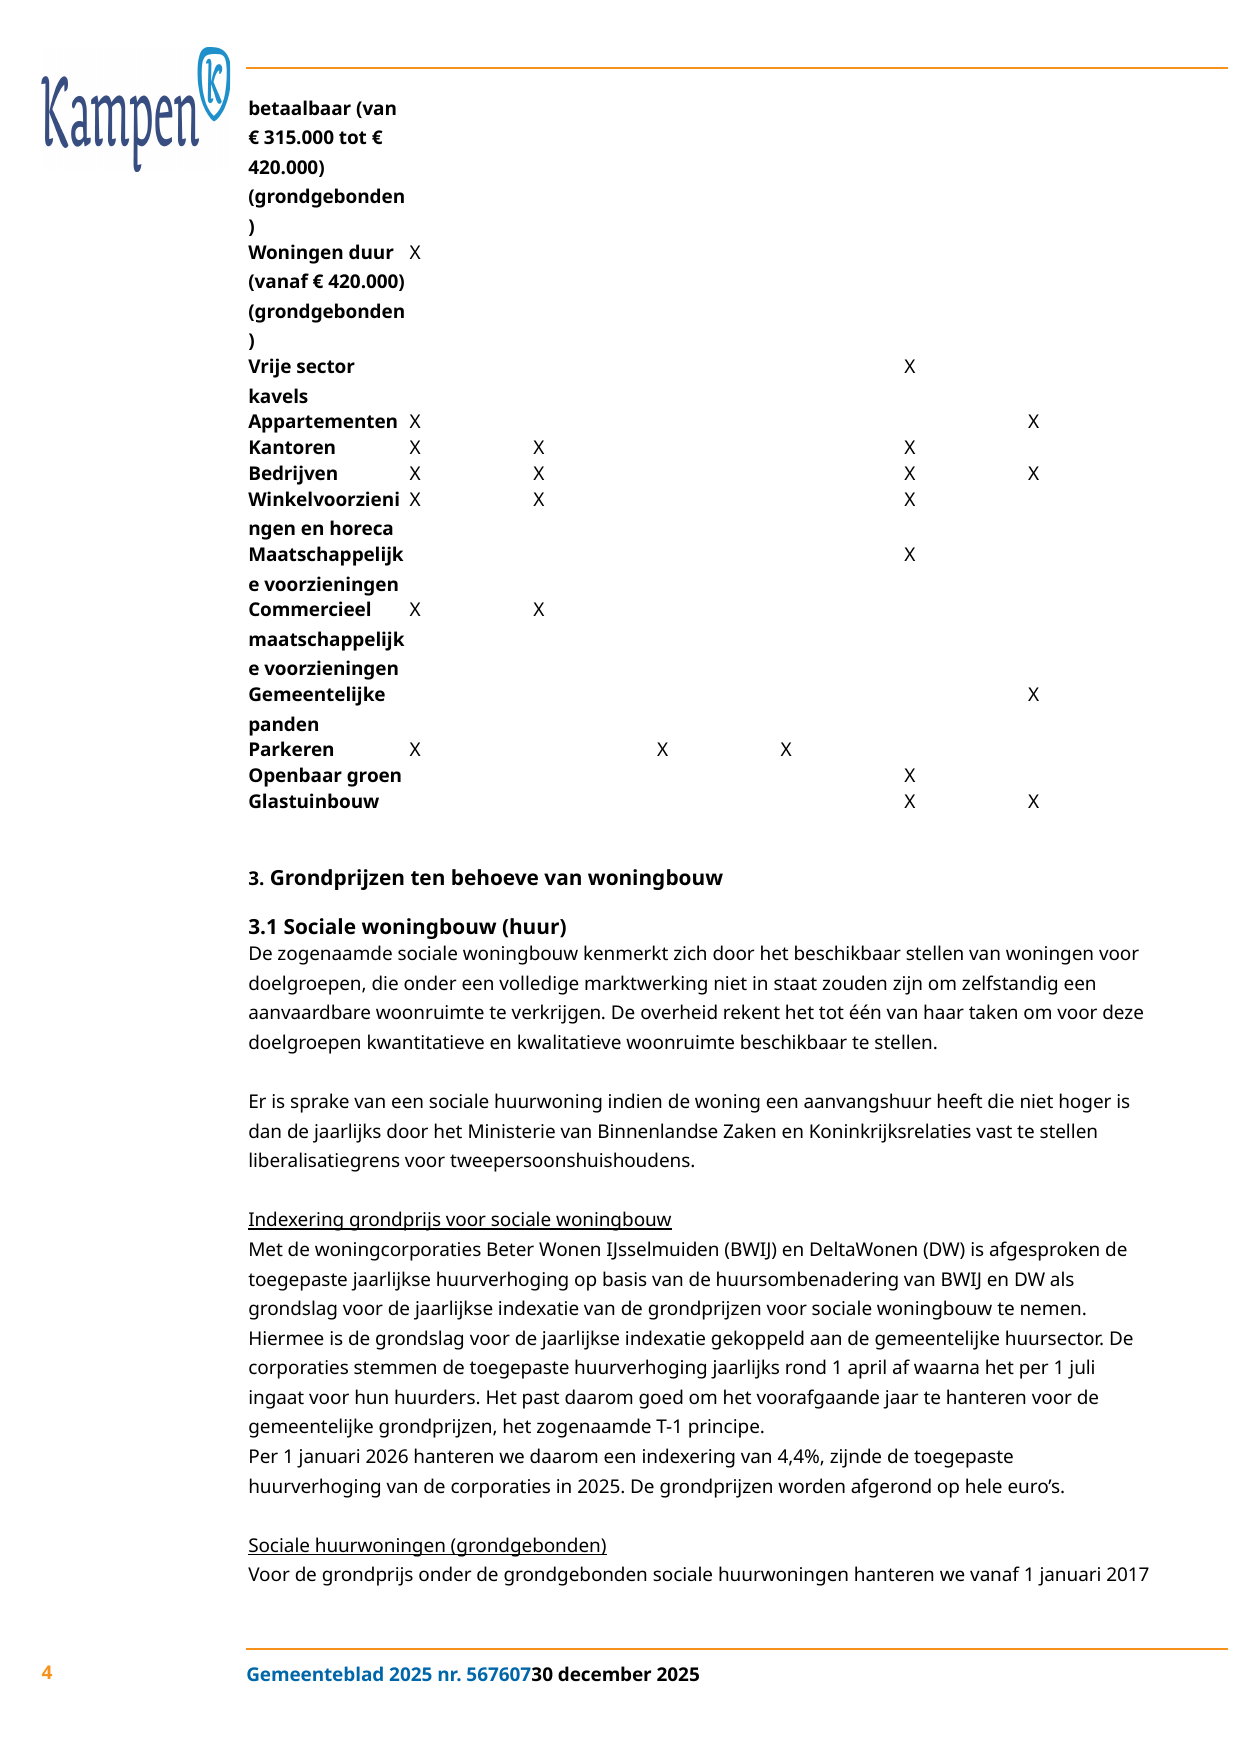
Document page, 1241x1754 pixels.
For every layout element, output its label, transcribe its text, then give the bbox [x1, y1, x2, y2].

text Er is sprake van een sociale huurwoning indien de woning een aanvangshuur heeft die niet hoger is dan de jaarlijks door het Ministerie van Binnenlandse Zaken en Koninkrijksrelaties vast te stellen liberalisatiegrens voor tweepersoonshuishoudens. [248, 1088, 1152, 1173]
table_cell [657, 596, 780, 681]
table_cell X [409, 737, 533, 762]
table_cell X [904, 353, 1028, 409]
table_cell [904, 681, 1028, 737]
table_cell [657, 353, 780, 409]
table_cell Vrije sector kavels [248, 353, 409, 409]
table_cell [904, 239, 1028, 353]
table_cell [657, 409, 780, 434]
table_cell [409, 95, 533, 239]
table_cell [409, 541, 533, 596]
table_cell [1028, 353, 1152, 409]
table_cell [533, 409, 657, 434]
table_cell X [1028, 460, 1152, 486]
table_cell [780, 434, 904, 460]
text Voor de grondprijs onder de grondgebonden sociale huurwoningen hanteren we vanaf 1 januari 2017 [248, 1562, 1152, 1587]
table_cell Gemeentelijke panden [248, 681, 409, 737]
table_cell [533, 541, 657, 596]
table_cell [657, 486, 780, 541]
table_cell X [904, 460, 1028, 486]
table_cell [409, 681, 533, 737]
table_cell [1028, 486, 1152, 541]
table_cell [780, 239, 904, 353]
table_cell X [904, 763, 1028, 788]
table_cell X [409, 460, 533, 486]
table_cell [780, 763, 904, 788]
table_cell Bedrijven [248, 460, 409, 486]
table_cell [904, 737, 1028, 762]
table_cell [1028, 763, 1152, 788]
table_cell [780, 681, 904, 737]
table_cell X [533, 460, 657, 486]
table_cell X [904, 434, 1028, 460]
text 3. Grondprijzen ten behoeve van woningbouw [248, 863, 1152, 891]
table_cell [904, 596, 1028, 681]
table_cell X [409, 409, 533, 434]
table_cell X [533, 596, 657, 681]
table_cell X [533, 434, 657, 460]
text Met de woningcorporaties Beter Wonen IJsselmuiden (BWIJ) en DeltaWonen (DW) is afgesproken de toegepaste jaarlijkse huurverhoging op basis van de huursombenadering van BWIJ en DW als grondslag voor de jaarlijkse indexatie van de grondprijzen voor sociale woningbouw te nemen. Hiermee is de grondslag voor de jaarlijkse indexatie gekoppeld aan de gemeentelijke huursector. De corporaties stemmen de toegepaste huurverhoging jaarlijks rond 1 april af waarna het per 1 juli ingaat voor hun huurders. Het past daarom goed om het voorafgaande jaar te hanteren voor de gemeentelijke grondprijzen, het zogenaamde T-1 principe. [248, 1236, 1152, 1439]
table_cell [657, 95, 780, 239]
table_cell [533, 763, 657, 788]
table_cell X [657, 737, 780, 762]
table_cell [780, 486, 904, 541]
table_cell [533, 681, 657, 737]
table_cell [409, 763, 533, 788]
table_cell [780, 353, 904, 409]
table_cell [780, 460, 904, 486]
table_cell [780, 596, 904, 681]
table_cell [533, 353, 657, 409]
table_cell [657, 460, 780, 486]
table_cell Openbaar groen [248, 763, 409, 788]
table_cell X [1028, 409, 1152, 434]
text 3.1 Sociale woningbouw (huur) [248, 912, 1152, 940]
table_cell Appartementen [248, 409, 409, 434]
table_cell [1028, 596, 1152, 681]
table_cell [1028, 737, 1152, 762]
table_cell [533, 239, 657, 353]
table_cell [533, 788, 657, 814]
table_cell [904, 409, 1028, 434]
table_cell betaalbaar (van € 315.000 tot € 420.000) (grondgebonden) [248, 95, 409, 239]
table_cell Maatschappelijke voorzieningen [248, 541, 409, 596]
table_cell X [1028, 788, 1152, 814]
table_cell X [904, 788, 1028, 814]
table_cell X [409, 434, 533, 460]
table_cell X [904, 541, 1028, 596]
table_cell Commercieel maatschappelijke voorzieningen [248, 596, 409, 681]
picture [41, 47, 231, 172]
text Indexering grondprijs voor sociale woningbouw [248, 1207, 1152, 1232]
text De zogenaamde sociale woningbouw kenmerkt zich door het beschikbaar stellen van woningen voor doelgroepen, die onder een volledige marktwerking niet in staat zouden zijn om zelfstandig een aanvaardbare woonruimte te verkrijgen. De overheid rekent het tot één van haar taken om voor deze doelgroepen kwantitatieve en kwalitatieve woonruimte beschikbaar te stellen. [248, 940, 1152, 1055]
table_cell [780, 541, 904, 596]
text Sociale huurwoningen (grondgebonden) [248, 1532, 1152, 1558]
table_cell X [409, 596, 533, 681]
table_cell Parkeren [248, 737, 409, 762]
table_cell [409, 788, 533, 814]
table_cell [657, 681, 780, 737]
table_cell [780, 788, 904, 814]
table_cell [657, 239, 780, 353]
table_cell X [780, 737, 904, 762]
table_cell Winkelvoorzieningen en horeca [248, 486, 409, 541]
table_cell [780, 409, 904, 434]
table_cell Woningen duur (vanaf € 420.000) (grondgebonden) [248, 239, 409, 353]
table_cell X [1028, 681, 1152, 737]
table_cell X [409, 486, 533, 541]
table_cell [657, 788, 780, 814]
text Per 1 januari 2026 hanteren we daarom een indexering van 4,4%, zijnde de toegepaste huurverhoging van de corporaties in 2025. De grondprijzen worden afgerond op hele euro’s. [248, 1443, 1152, 1499]
table_cell [904, 95, 1028, 239]
table_cell X [904, 486, 1028, 541]
table_cell [409, 353, 533, 409]
table_cell [1028, 434, 1152, 460]
table_cell [780, 95, 904, 239]
table_cell X [409, 239, 533, 353]
table_cell [657, 763, 780, 788]
table_cell [657, 541, 780, 596]
table_cell [533, 737, 657, 762]
table_cell Kantoren [248, 434, 409, 460]
table_cell [657, 434, 780, 460]
table_cell Glastuinbouw [248, 788, 409, 814]
table_cell [1028, 541, 1152, 596]
table_cell [533, 95, 657, 239]
table_cell X [533, 486, 657, 541]
table_cell [1028, 239, 1152, 353]
table_cell [1028, 95, 1152, 239]
